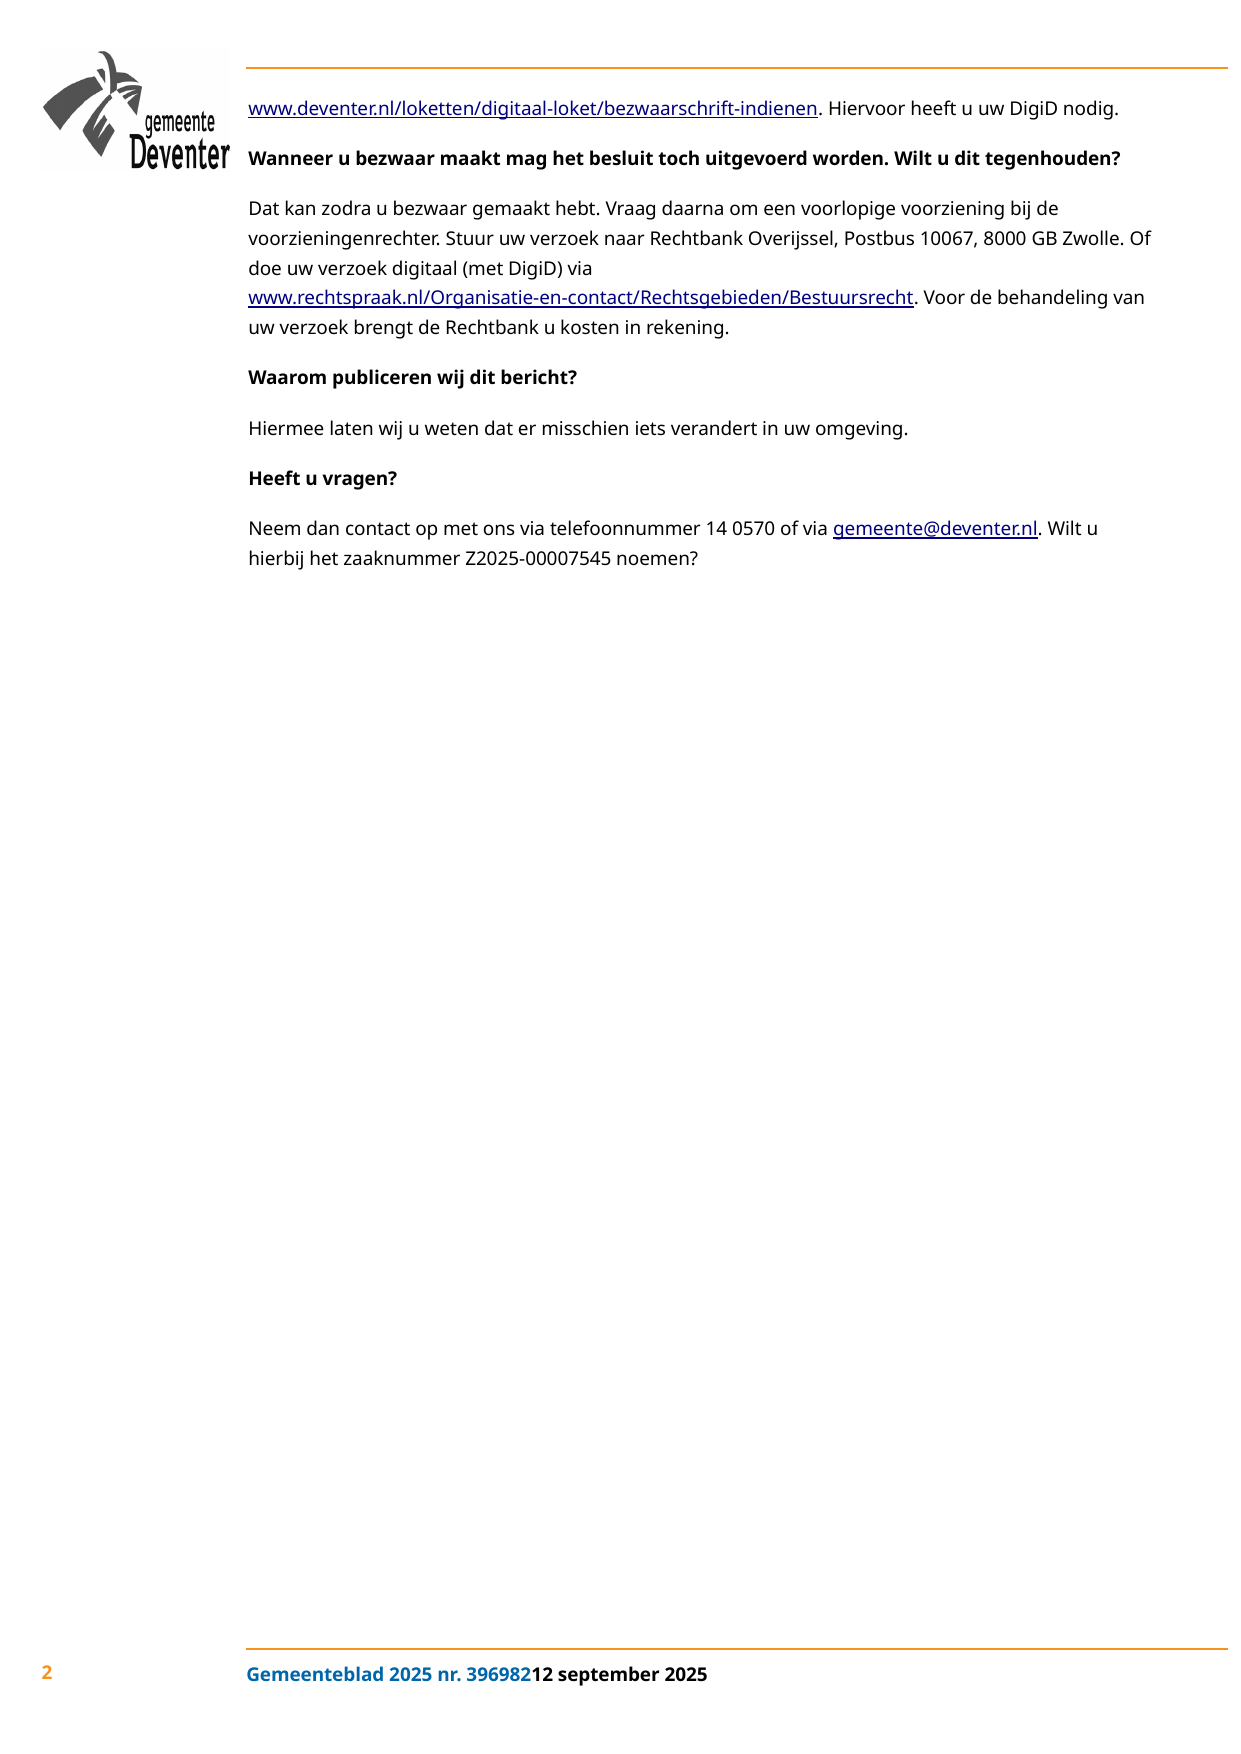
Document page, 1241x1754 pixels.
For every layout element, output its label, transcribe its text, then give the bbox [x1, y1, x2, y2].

text Hiermee laten wij u weten dat er misschien iets verandert in uw omgeving. [248, 415, 1152, 441]
text Heeft u vragen? [248, 465, 1152, 491]
picture [41, 47, 231, 172]
text Dat kan zodra u bezwaar gemaakt hebt. Vraag daarna om een voorlopige voorziening bij de voorzieningenrechter. Stuur uw verzoek naar Rechtbank Overijssel, Postbus 10067, 8000 GB Zwolle. Of doe uw verzoek digitaal (met DigiD) via www.rechtspraak.nl/Organisatie-en-contact/Rechtsgebieden/Bestuursrecht. Voor de behandeling van uw verzoek brengt de Rechtbank u kosten in rekening. [248, 196, 1152, 340]
text Wanneer u bezwaar maakt mag het besluit toch uitgevoerd worden. Wilt u dit tegenhouden? [248, 145, 1152, 171]
text www.deventer.nl/loketten/digitaal-loket/bezwaarschrift-indienen. Hiervoor heeft u uw DigiD nodig. [248, 95, 1152, 121]
text Waarom publiceren wij dit bericht? [248, 364, 1152, 390]
text Neem dan contact op met ons via telefoonnummer 14 0570 of via gemeente@deventer.nl. Wilt u hierbij het zaaknummer Z2025-00007545 noemen? [248, 516, 1152, 571]
